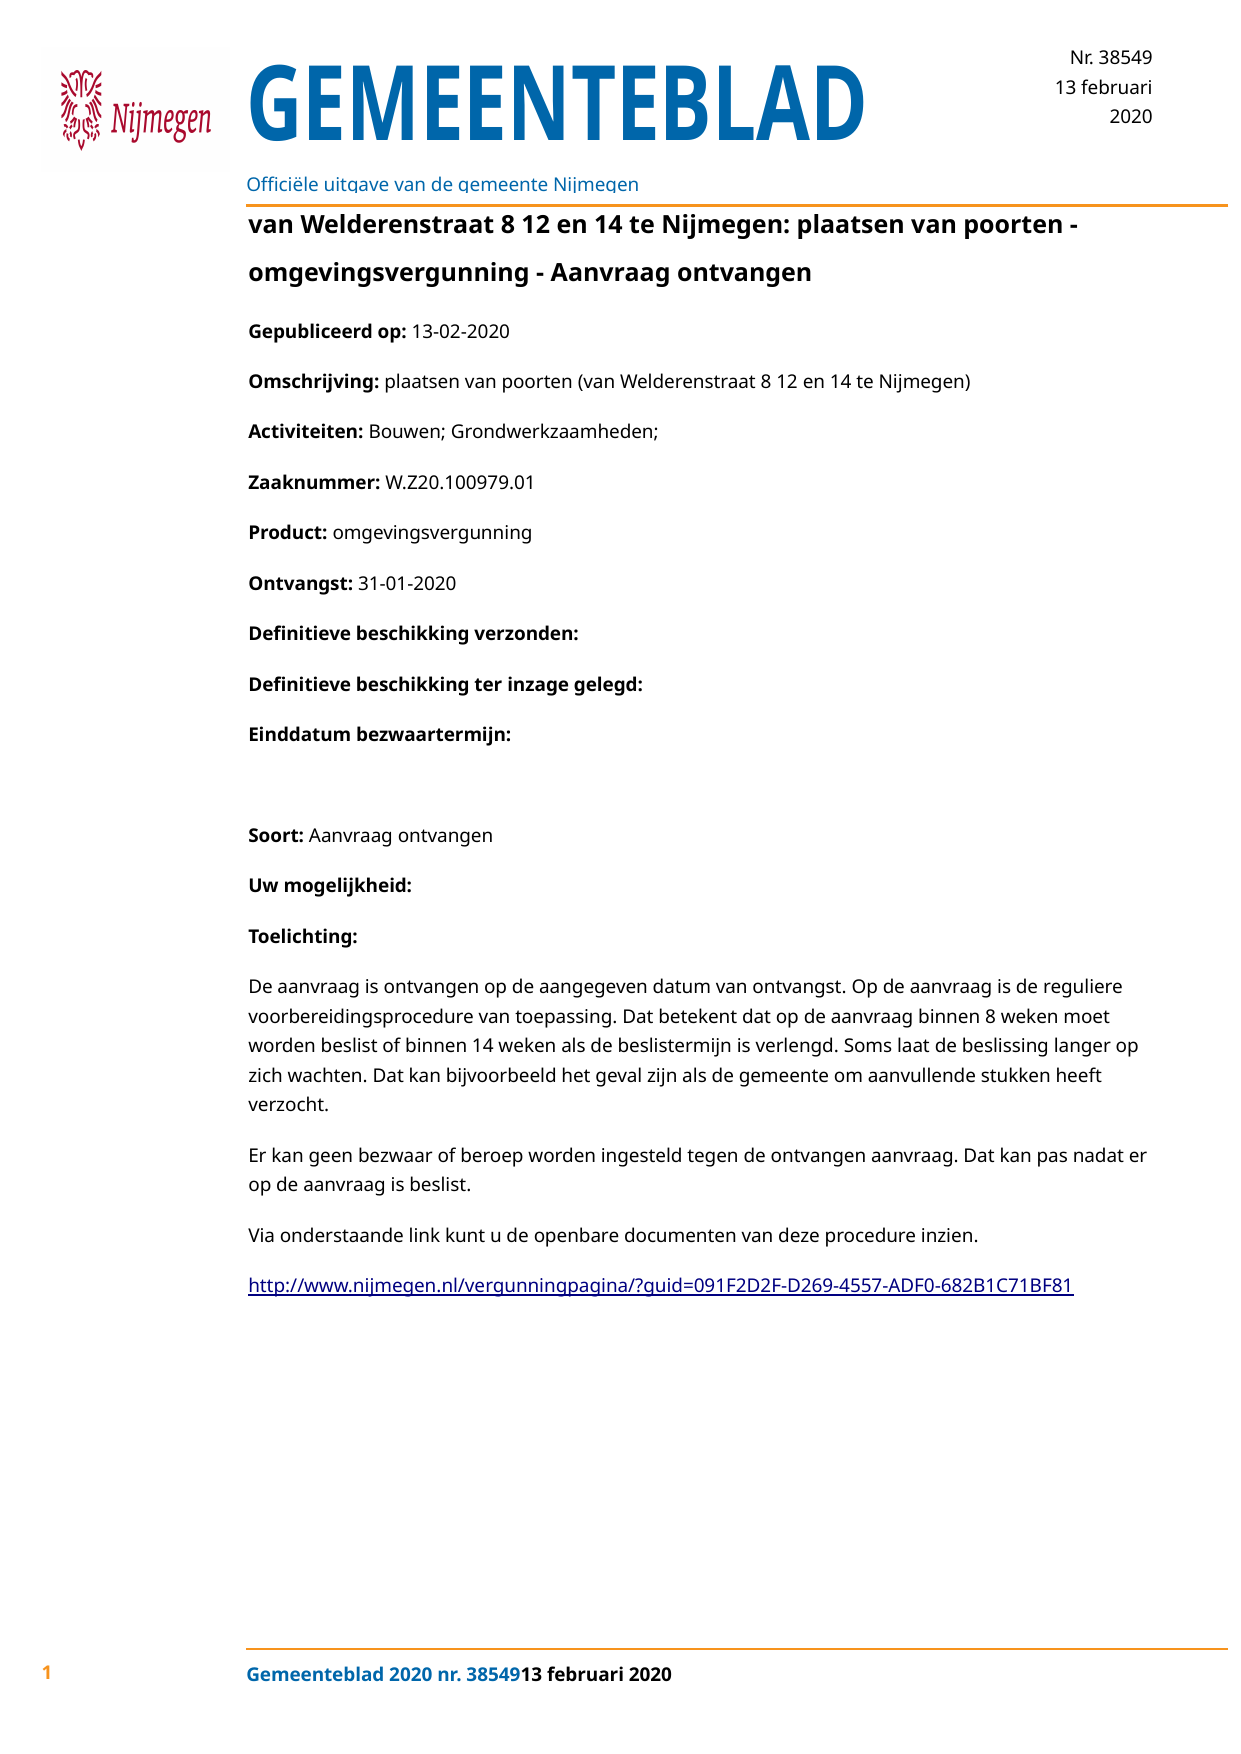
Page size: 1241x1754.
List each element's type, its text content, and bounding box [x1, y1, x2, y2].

text Definitieve beschikking verzonden: [248, 620, 1152, 646]
text http://www.nijmegen.nl/vergunningpagina/?guid=091F2D2F-D269-4557-ADF0-682B1C71BF81 [248, 1272, 1152, 1298]
text Definitieve beschikking ter inzage gelegd: [248, 671, 1152, 697]
text Einddatum bezwaartermijn: [248, 721, 1152, 747]
picture [41, 47, 231, 172]
text Ontvangst: 31-01-2020 [248, 570, 1152, 596]
text Product: omgevingsvergunning [248, 519, 1152, 545]
text Toelichting: [248, 923, 1152, 949]
text Er kan geen bezwaar of beroep worden ingesteld tegen de ontvangen aanvraag. Dat kan pas nadat er op de aanvraag is beslist. [248, 1142, 1152, 1197]
text Gepubliceerd op: 13-02-2020 [248, 318, 1152, 344]
text Soort: Aanvraag ontvangen [248, 822, 1152, 848]
text Omschrijving: plaatsen van poorten (van Welderenstraat 8 12 en 14 te Nijmegen) [248, 368, 1152, 394]
text Zaaknummer: W.Z20.100979.01 [248, 469, 1152, 495]
text Uw mogelijkheid: [248, 872, 1152, 898]
text De aanvraag is ontvangen op de aangegeven datum van ontvangst. Op de aanvraag is de reguliere voorbereidingsprocedure van toepassing. Dat betekent dat op de aanvraag binnen 8 weken moet worden beslist of binnen 14 weken als de beslistermijn is verlengd. Soms laat de beslissing langer op zich wachten. Dat kan bijvoorbeeld het geval zijn als de gemeente om aanvullende stukken heeft verzocht. [248, 973, 1152, 1117]
text Activiteiten: Bouwen; Grondwerkzaamheden; [248, 419, 1152, 444]
text van Welderenstraat 8 12 en 14 te Nijmegen: plaatsen van poorten - omgevingsvergunning - Aanvraag ontvangen [248, 207, 1152, 288]
text Via onderstaande link kunt u de openbare documenten van deze procedure inzien. [248, 1222, 1152, 1248]
